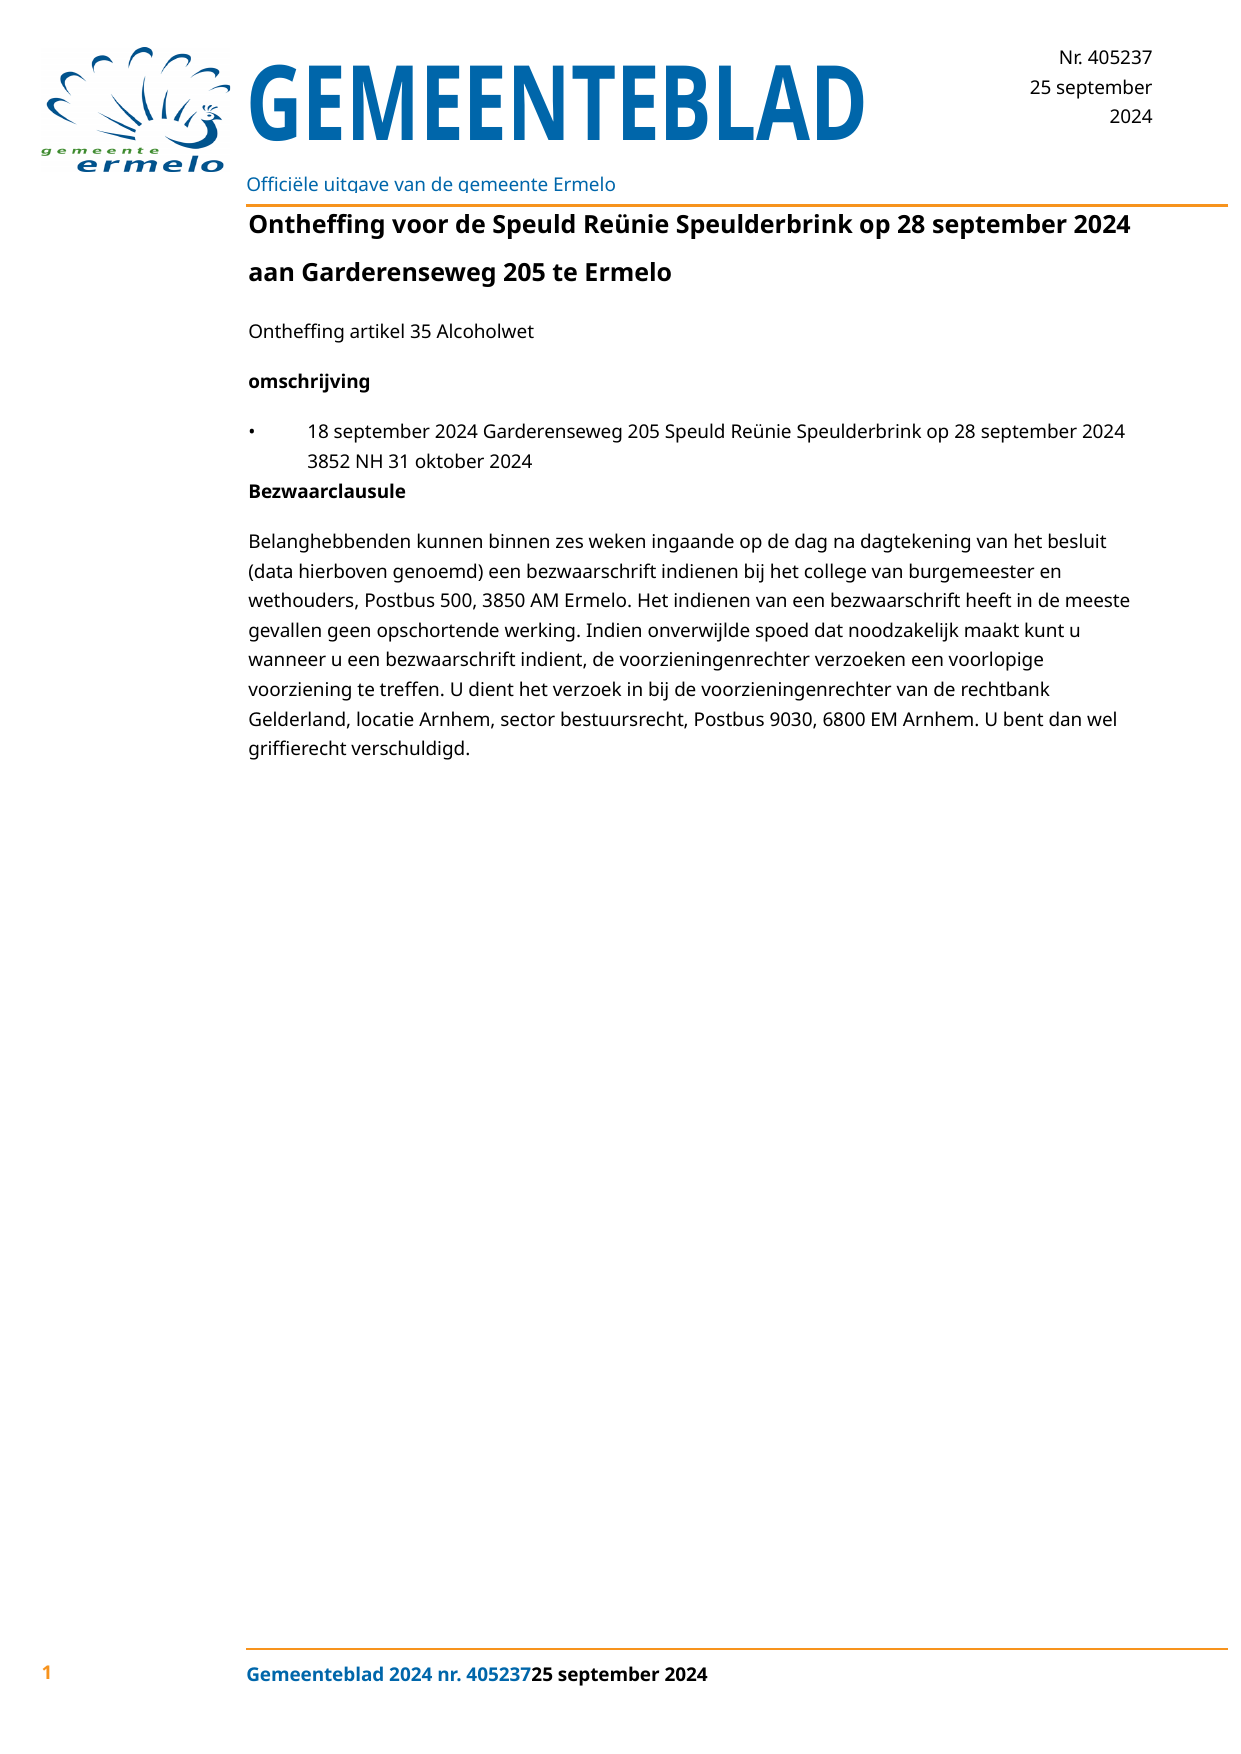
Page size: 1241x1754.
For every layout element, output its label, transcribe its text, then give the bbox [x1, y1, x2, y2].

text Ontheffing artikel 35 Alcoholwet [248, 318, 1152, 344]
text Belanghebbenden kunnen binnen zes weken ingaande op de dag na dagtekening van het besluit (data hierboven genoemd) een bezwaarschrift indienen bij het college van burgemeester en wethouders, Postbus 500, 3850 AM Ermelo. Het indienen van een bezwaarschrift heeft in de meeste gevallen geen opschortende werking. Indien onverwijlde spoed dat noodzakelijk maakt kunt u wanneer u een bezwaarschrift indient, de voorzieningenrechter verzoeken een voorlopige voorziening te treffen. U dient het verzoek in bij de voorzieningenrechter van de rechtbank Gelderland, locatie Arnhem, sector bestuursrecht, Postbus 9030, 6800 EM Arnhem. U bent dan wel griffierecht verschuldigd. [248, 528, 1152, 761]
text omschrijving [248, 368, 1152, 394]
text Bezwaarclausule [248, 478, 1152, 504]
text Ontheffing voor de Speuld Reünie Speulderbrink op 28 september 2024 aan Garderenseweg 205 te Ermelo [248, 207, 1152, 288]
list 18 september 2024 Garderenseweg 205 Speuld Reünie Speulderbrink op 28 september 2024 3852 NH 31 oktober 2024 [248, 419, 1152, 474]
picture [41, 47, 231, 172]
